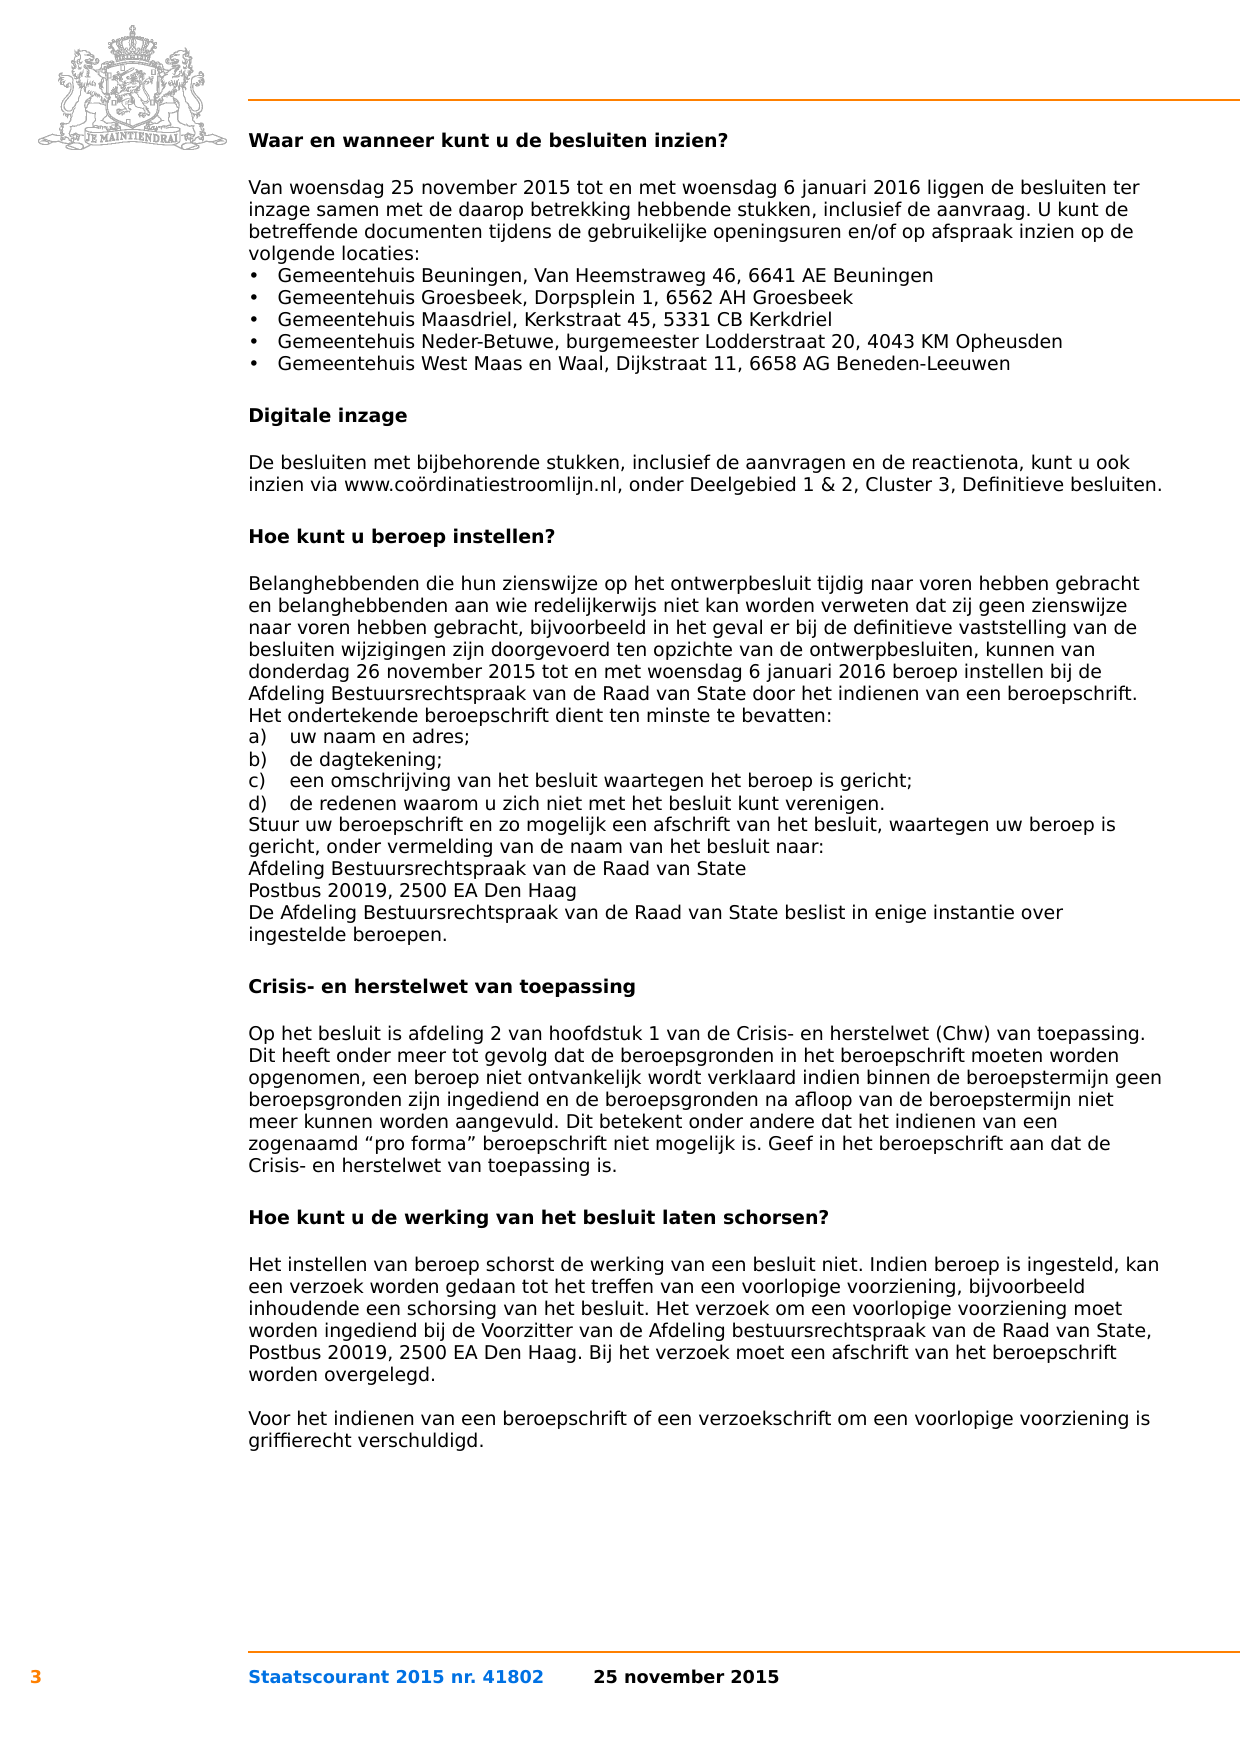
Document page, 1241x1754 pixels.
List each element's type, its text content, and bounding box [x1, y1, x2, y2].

subtitle Hoe kunt u beroep instellen? [248, 526, 1163, 548]
text Stuur uw beroepschrift en zo mogelijk een afschrift van het besluit, waartegen uw beroep is gericht, onder vermelding van de naam van het besluit naar: [248, 814, 1163, 858]
picture [38, 25, 227, 150]
text • Gemeentehuis West Maas en Waal, Dijkstraat 11, 6658 AG Beneden-Leeuwen [248, 353, 1163, 375]
text Van woensdag 25 november 2015 tot en met woensdag 6 januari 2016 liggen de besluiten ter inzage samen met de daarop betrekking hebbende stukken, inclusief de aanvraag. U kunt de betreffende documenten tijdens de gebruikelijke openingsuren en/of op afspraak inzien op de volgende locaties: [248, 177, 1163, 265]
text Het instellen van beroep schorst de werking van een besluit niet. Indien beroep is ingesteld, kan een verzoek worden gedaan tot het treffen van een voorlopige voorziening, bijvoorbeeld inhoudende een schorsing van het besluit. Het verzoek om een voorlopige voorziening moet worden ingediend bij de Voorzitter van de Afdeling bestuursrechtspraak van de Raad van State, Postbus 20019, 2500 EA Den Haag. Bij het verzoek moet een afschrift van het beroepschrift worden overgelegd. [248, 1254, 1163, 1386]
text d) de redenen waarom u zich niet met het besluit kunt verenigen. [248, 792, 1163, 814]
text De besluiten met bijbehorende stukken, inclusief de aanvragen en de reactienota, kunt u ook inzien via www.coördinatiestroomlijn.nl, onder Deelgebied 1 & 2, Cluster 3, Definitieve besluiten. [248, 452, 1163, 496]
text c) een omschrijving van het besluit waartegen het beroep is gericht; [248, 770, 1163, 792]
text Voor het indienen van een beroepschrift of een verzoekschrift om een voorlopige voorziening is griffierecht verschuldigd. [248, 1408, 1163, 1452]
subtitle Crisis- en herstelwet van toepassing [248, 976, 1163, 998]
text Postbus 20019, 2500 EA Den Haag [248, 880, 1163, 902]
text Op het besluit is afdeling 2 van hoofdstuk 1 van de Crisis- en herstelwet (Chw) van toepassing. Dit heeft onder meer tot gevolg dat de beroepsgronden in het beroepschrift moeten worden opgenomen, een beroep niet ontvankelijk wordt verklaard indien binnen de beroepstermijn geen beroepsgronden zijn ingediend en de beroepsgronden na afloop van de beroepstermijn niet meer kunnen worden aangevuld. Dit betekent onder andere dat het indienen van een zogenaamd “pro forma” beroepschrift niet mogelijk is. Geef in het beroepschrift aan dat de Crisis- en herstelwet van toepassing is. [248, 1023, 1163, 1177]
subtitle Digitale inzage [248, 405, 1163, 427]
text a) uw naam en adres; [248, 726, 1163, 748]
subtitle Waar en wanneer kunt u de besluiten inzien? [248, 130, 1163, 152]
text • Gemeentehuis Groesbeek, Dorpsplein 1, 6562 AH Groesbeek [248, 287, 1163, 309]
text Belanghebbenden die hun zienswijze op het ontwerpbesluit tijdig naar voren hebben gebracht en belanghebbenden aan wie redelijkerwijs niet kan worden verweten dat zij geen zienswijze naar voren hebben gebracht, bijvoorbeeld in het geval er bij de definitieve vaststelling van de besluiten wijzigingen zijn doorgevoerd ten opzichte van de ontwerpbesluiten, kunnen van donderdag 26 november 2015 tot en met woensdag 6 januari 2016 beroep instellen bij de Afdeling Bestuursrechtspraak van de Raad van State door het indienen van een beroepschrift. [248, 573, 1163, 704]
subtitle Hoe kunt u de werking van het besluit laten schorsen? [248, 1207, 1163, 1229]
text • Gemeentehuis Maasdriel, Kerkstraat 45, 5331 CB Kerkdriel [248, 309, 1163, 331]
text De Afdeling Bestuursrechtspraak van de Raad van State beslist in enige instantie over ingestelde beroepen. [248, 902, 1163, 946]
text Het ondertekende beroepschrift dient ten minste te bevatten: [248, 704, 1163, 726]
text b) de dagtekening; [248, 748, 1163, 770]
text • Gemeentehuis Neder-Betuwe, burgemeester Lodderstraat 20, 4043 KM Opheusden [248, 331, 1163, 353]
text Afdeling Bestuursrechtspraak van de Raad van State [248, 858, 1163, 880]
text • Gemeentehuis Beuningen, Van Heemstraweg 46, 6641 AE Beuningen [248, 265, 1163, 287]
